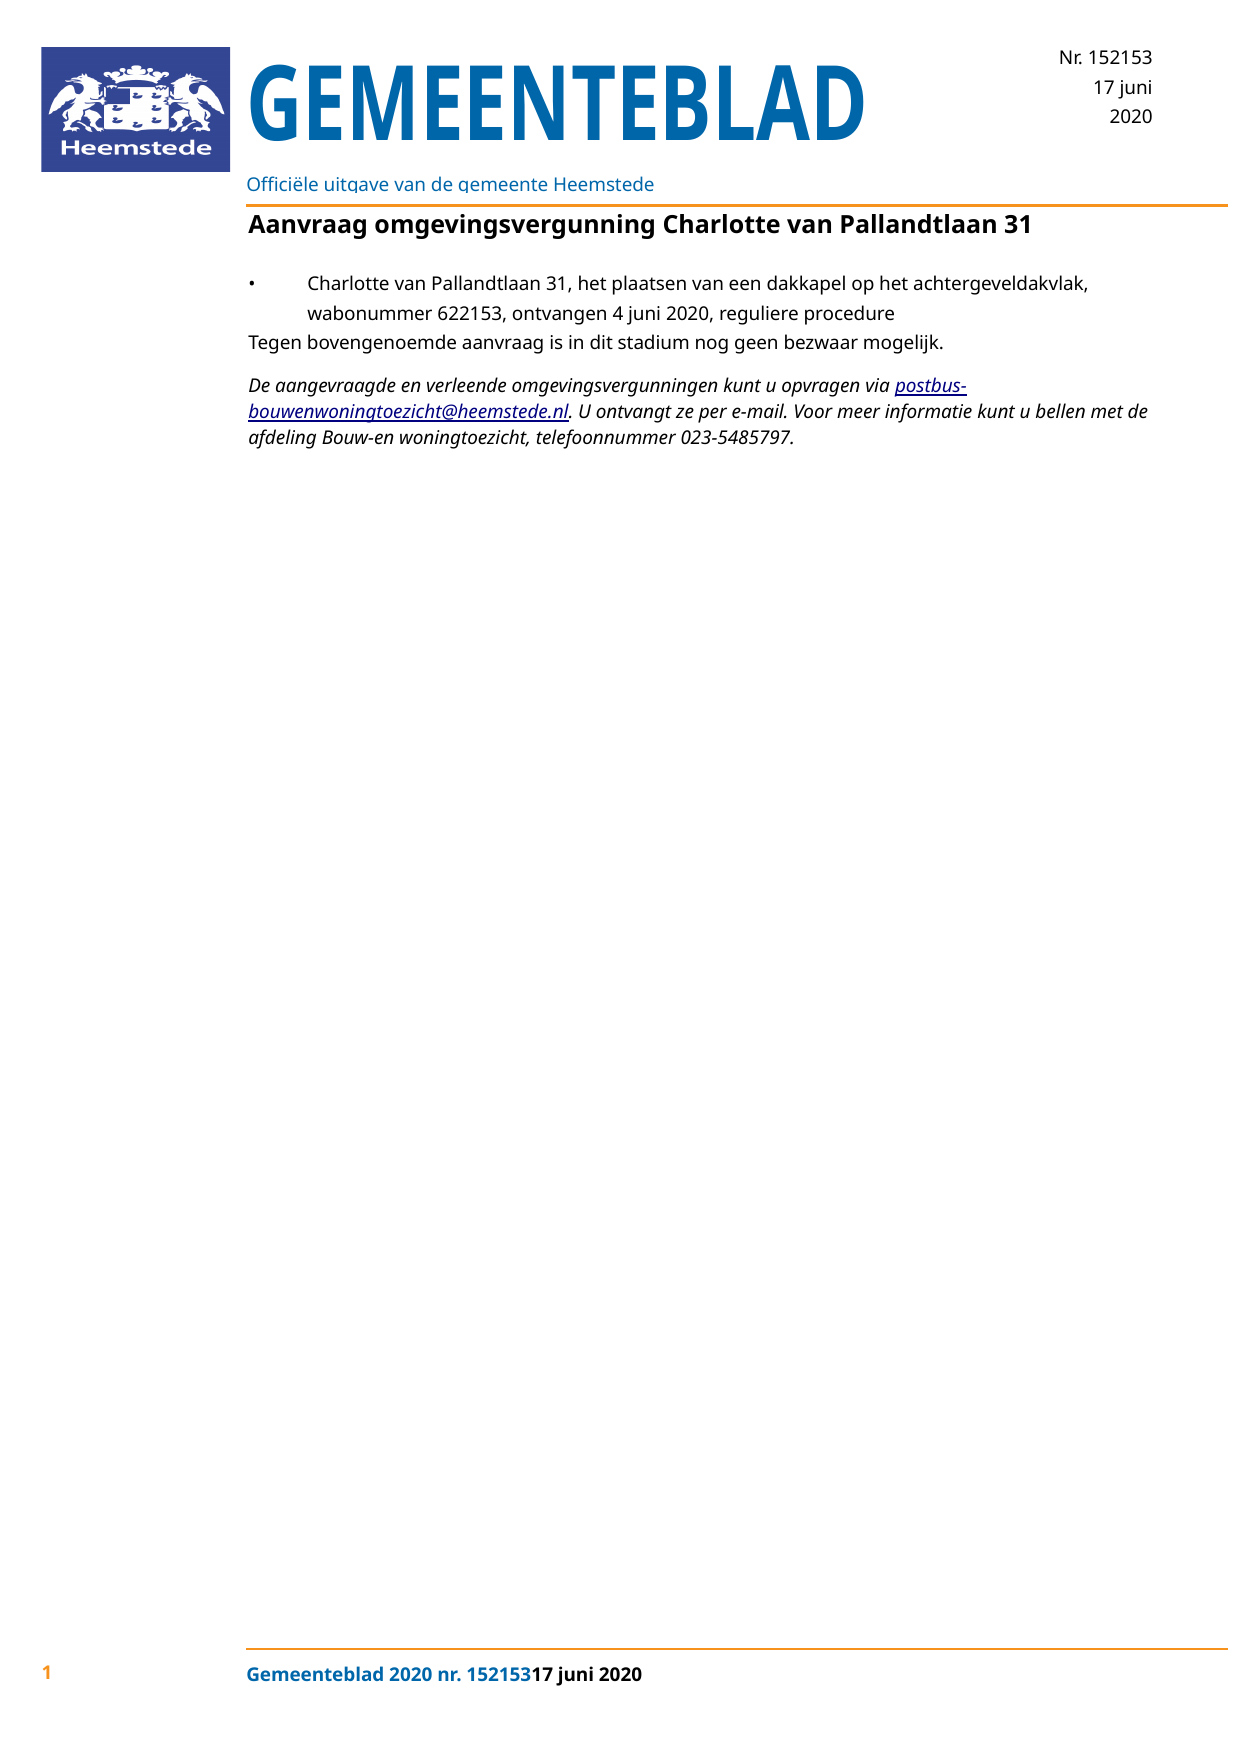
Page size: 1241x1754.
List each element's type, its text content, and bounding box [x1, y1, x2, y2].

text De aangevraagde en verleende omgevingsvergunningen kunt u opvragen via postbus-bouwenwoningtoezicht@heemstede.nl. U ontvangt ze per e-mail. Voor meer informatie kunt u bellen met de afdeling Bouw-en woningtoezicht, telefoonnummer 023-5485797. [248, 373, 1152, 450]
text Tegen bovengenoemde aanvraag is in dit stadium nog geen bezwaar mogelijk. [248, 329, 1152, 355]
list Charlotte van Pallandtlaan 31, het plaatsen van een dakkapel op het achtergeveldakvlak, wabonummer 622153, ontvangen 4 juni 2020, reguliere procedure [248, 270, 1152, 326]
text Aanvraag omgevingsvergunning Charlotte van Pallandtlaan 31 [248, 207, 1152, 241]
picture [41, 47, 231, 172]
